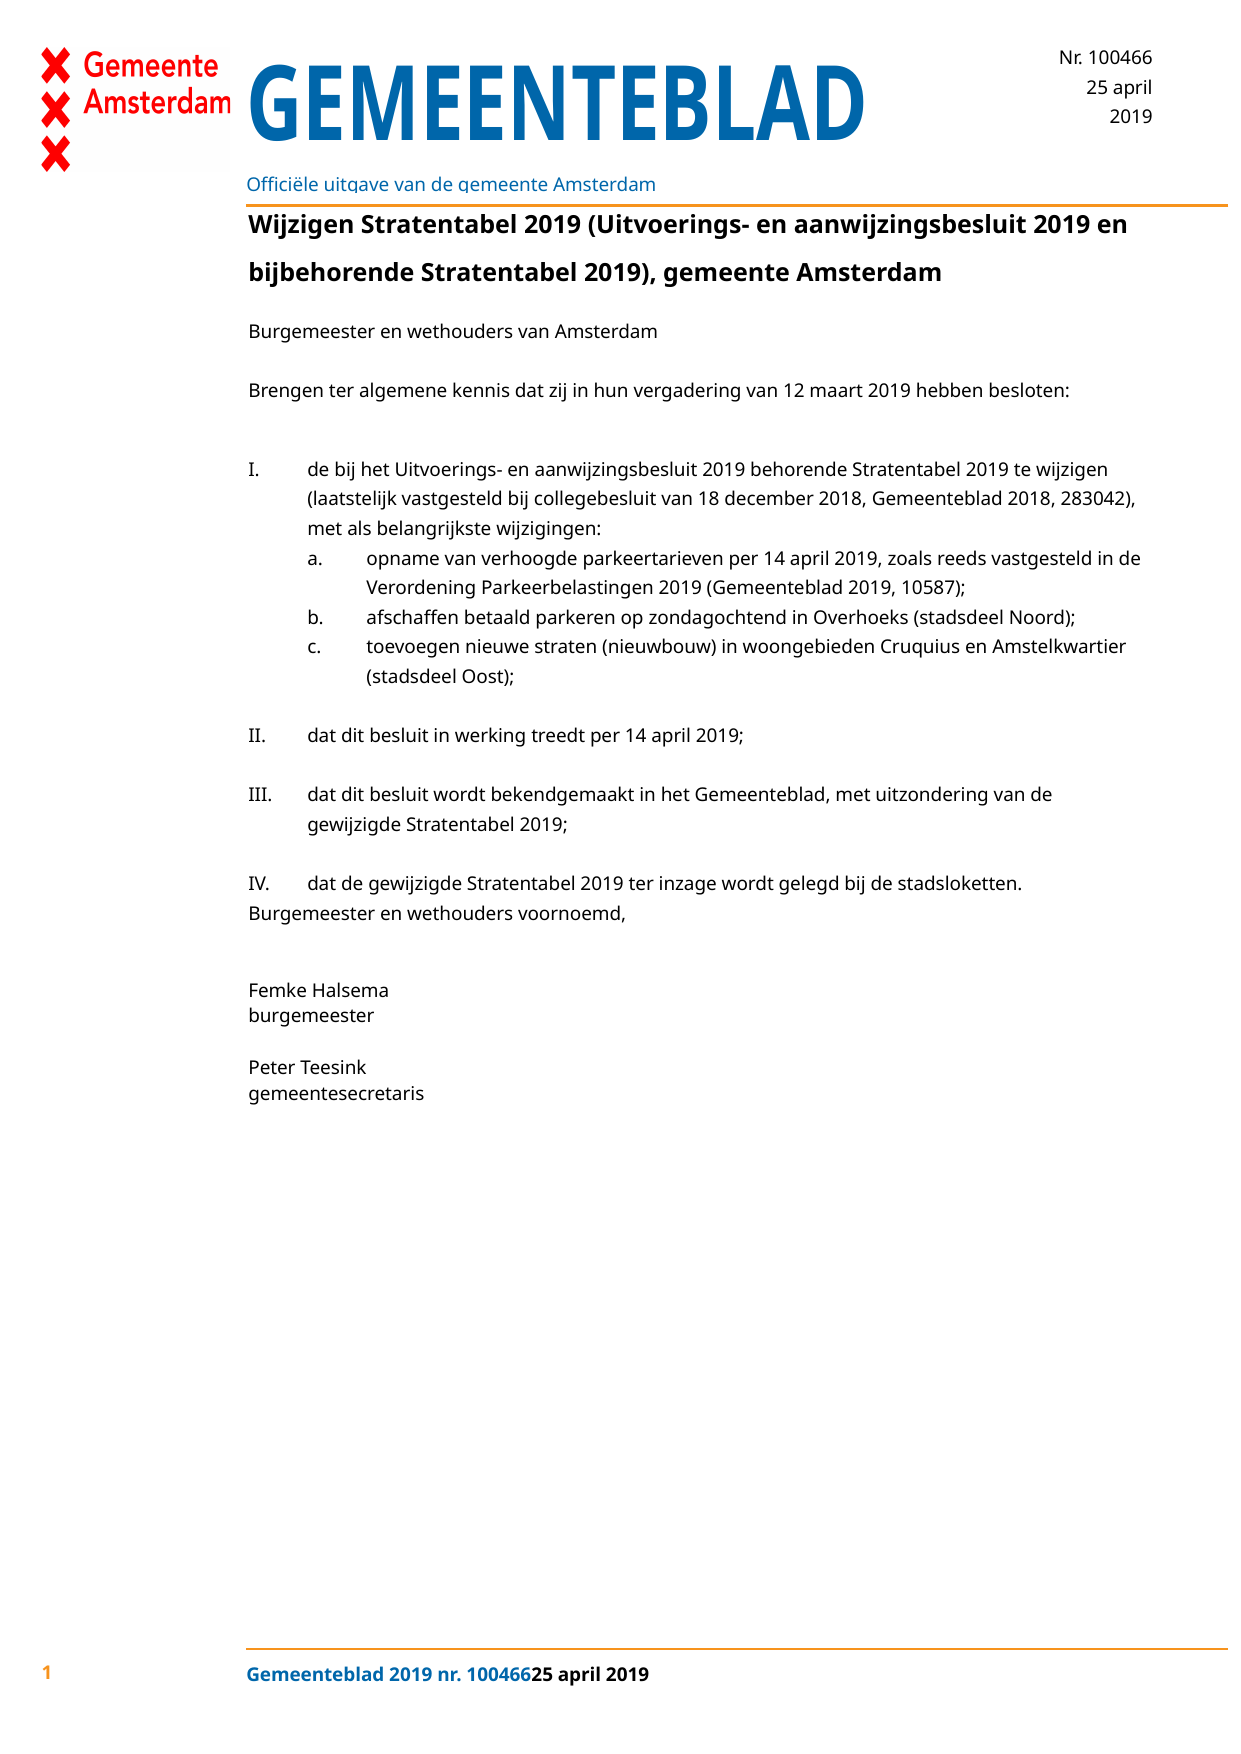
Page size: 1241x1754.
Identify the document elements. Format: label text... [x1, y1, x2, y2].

text Femke Halsema [248, 977, 1152, 1003]
list de bij het Uitvoerings- en aanwijzingsbesluit 2019 behorende Stratentabel 2019 te wijzigen (laatstelijk vastgesteld bij collegebesluit van 18 december 2018, Gemeenteblad 2018, 283042), met als belangrijkste wijzigingen: [248, 456, 1152, 541]
list dat dit besluit in werking treedt per 14 april 2019; [248, 722, 1152, 748]
text Peter Teesink [248, 1054, 1152, 1080]
text Burgemeester en wethouders van Amsterdam [248, 318, 1152, 344]
text Brengen ter algemene kennis dat zij in hun vergadering van 12 maart 2019 hebben besloten: [248, 377, 1152, 403]
list dat dit besluit wordt bekendgemaakt in het Gemeenteblad, met uitzondering van de gewijzigde Stratentabel 2019; [248, 781, 1152, 837]
picture [41, 47, 231, 172]
text Burgemeester en wethouders voornoemd, [248, 900, 1152, 925]
text burgemeester [248, 1003, 1152, 1028]
list afschaffen betaald parkeren op zondagochtend in Overhoeks (stadsdeel Noord); [307, 604, 1152, 629]
list opname van verhoogde parkeertarieven per 14 april 2019, zoals reeds vastgesteld in de Verordening Parkeerbelastingen 2019 (Gemeenteblad 2019, 10587); [307, 545, 1152, 600]
text Wijzigen Stratentabel 2019 (Uitvoerings- en aanwijzingsbesluit 2019 en bijbehorende Stratentabel 2019), gemeente Amsterdam [248, 207, 1152, 288]
list toevoegen nieuwe straten (nieuwbouw) in woongebieden Cruquius en Amstelkwartier (stadsdeel Oost); [307, 633, 1152, 689]
text gemeentesecretaris [248, 1080, 1152, 1106]
list dat de gewijzigde Stratentabel 2019 ter inzage wordt gelegd bij de stadsloketten. [248, 870, 1152, 896]
